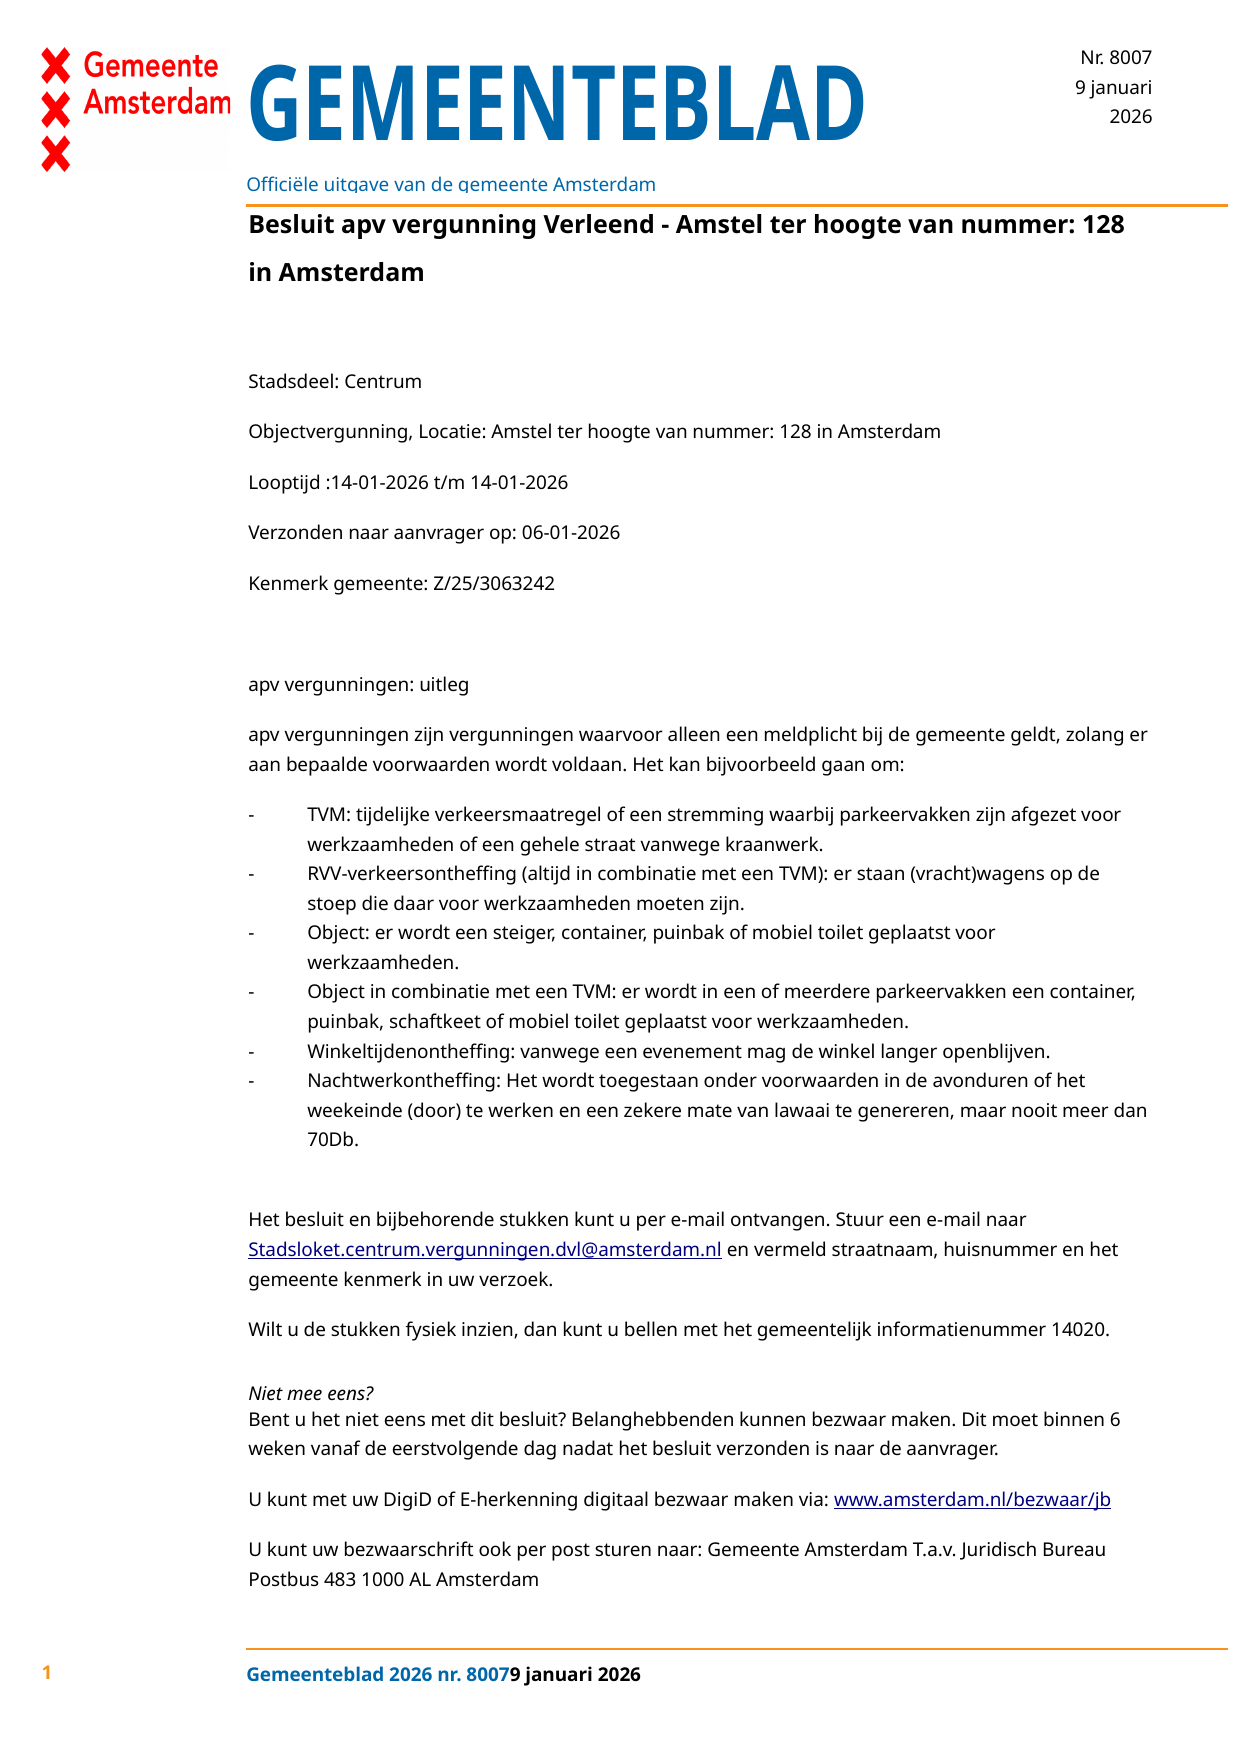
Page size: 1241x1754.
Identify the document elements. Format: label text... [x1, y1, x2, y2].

text Looptijd :14-01-2026 t/m 14-01-2026 [248, 469, 1152, 495]
list TVM: tijdelijke verkeersmaatregel of een stremming waarbij parkeervakken zijn afgezet voor werkzaamheden of een gehele straat vanwege kraanwerk. [248, 801, 1152, 857]
text Bent u het niet eens met dit besluit? Belanghebbenden kunnen bezwaar maken. Dit moet binnen 6 weken vanaf de eerstvolgende dag nadat het besluit verzonden is naar de aanvrager. [248, 1406, 1152, 1461]
text U kunt uw bezwaarschrift ook per post sturen naar: Gemeente Amsterdam T.a.v. Juridisch Bureau Postbus 483 1000 AL Amsterdam [248, 1536, 1152, 1592]
list Object: er wordt een steiger, container, puinbak of mobiel toilet geplaatst voor werkzaamheden. [248, 919, 1152, 975]
text Besluit apv vergunning Verleend - Amstel ter hoogte van nummer: 128 in Amsterdam [248, 207, 1152, 288]
text Verzonden naar aanvrager op: 06-01-2026 [248, 519, 1152, 545]
text Kenmerk gemeente: Z/25/3063242 [248, 570, 1152, 596]
list Winkeltijdenontheffing: vanwege een evenement mag de winkel langer openblijven. [248, 1038, 1152, 1064]
text Wilt u de stukken fysiek inzien, dan kunt u bellen met het gemeentelijk informatienummer 14020. [248, 1316, 1152, 1342]
text U kunt met uw DigiD of E-herkenning digitaal bezwaar maken via: www.amsterdam.nl/bezwaar/jb [248, 1486, 1152, 1512]
list Nachtwerkontheffing: Het wordt toegestaan onder voorwaarden in de avonduren of het weekeinde (door) te werken en een zekere mate van lawaai te genereren, maar nooit meer dan 70Db. [248, 1067, 1152, 1152]
picture [41, 47, 231, 172]
text Het besluit en bijbehorende stukken kunt u per e-mail ontvangen. Stuur een e-mail naar Stadsloket.centrum.vergunningen.dvl@amsterdam.nl en vermeld straatnaam, huisnummer en het gemeente kenmerk in uw verzoek. [248, 1207, 1152, 1292]
list RVV-verkeersontheffing (altijd in combinatie met een TVM): er staan (vracht)wagens op de stoep die daar voor werkzaamheden moeten zijn. [248, 860, 1152, 916]
list Object in combinatie met een TVM: er wordt in een of meerdere parkeervakken een container, puinbak, schaftkeet of mobiel toilet geplaatst voor werkzaamheden. [248, 979, 1152, 1034]
text apv vergunningen zijn vergunningen waarvoor alleen een meldplicht bij de gemeente geldt, zolang er aan bepaalde voorwaarden wordt voldaan. Het kan bijvoorbeeld gaan om: [248, 721, 1152, 777]
text Objectvergunning, Locatie: Amstel ter hoogte van nummer: 128 in Amsterdam [248, 419, 1152, 444]
text Niet mee eens? [248, 1380, 1152, 1406]
text Stadsdeel: Centrum [248, 368, 1152, 394]
text apv vergunningen: uitleg [248, 671, 1152, 697]
